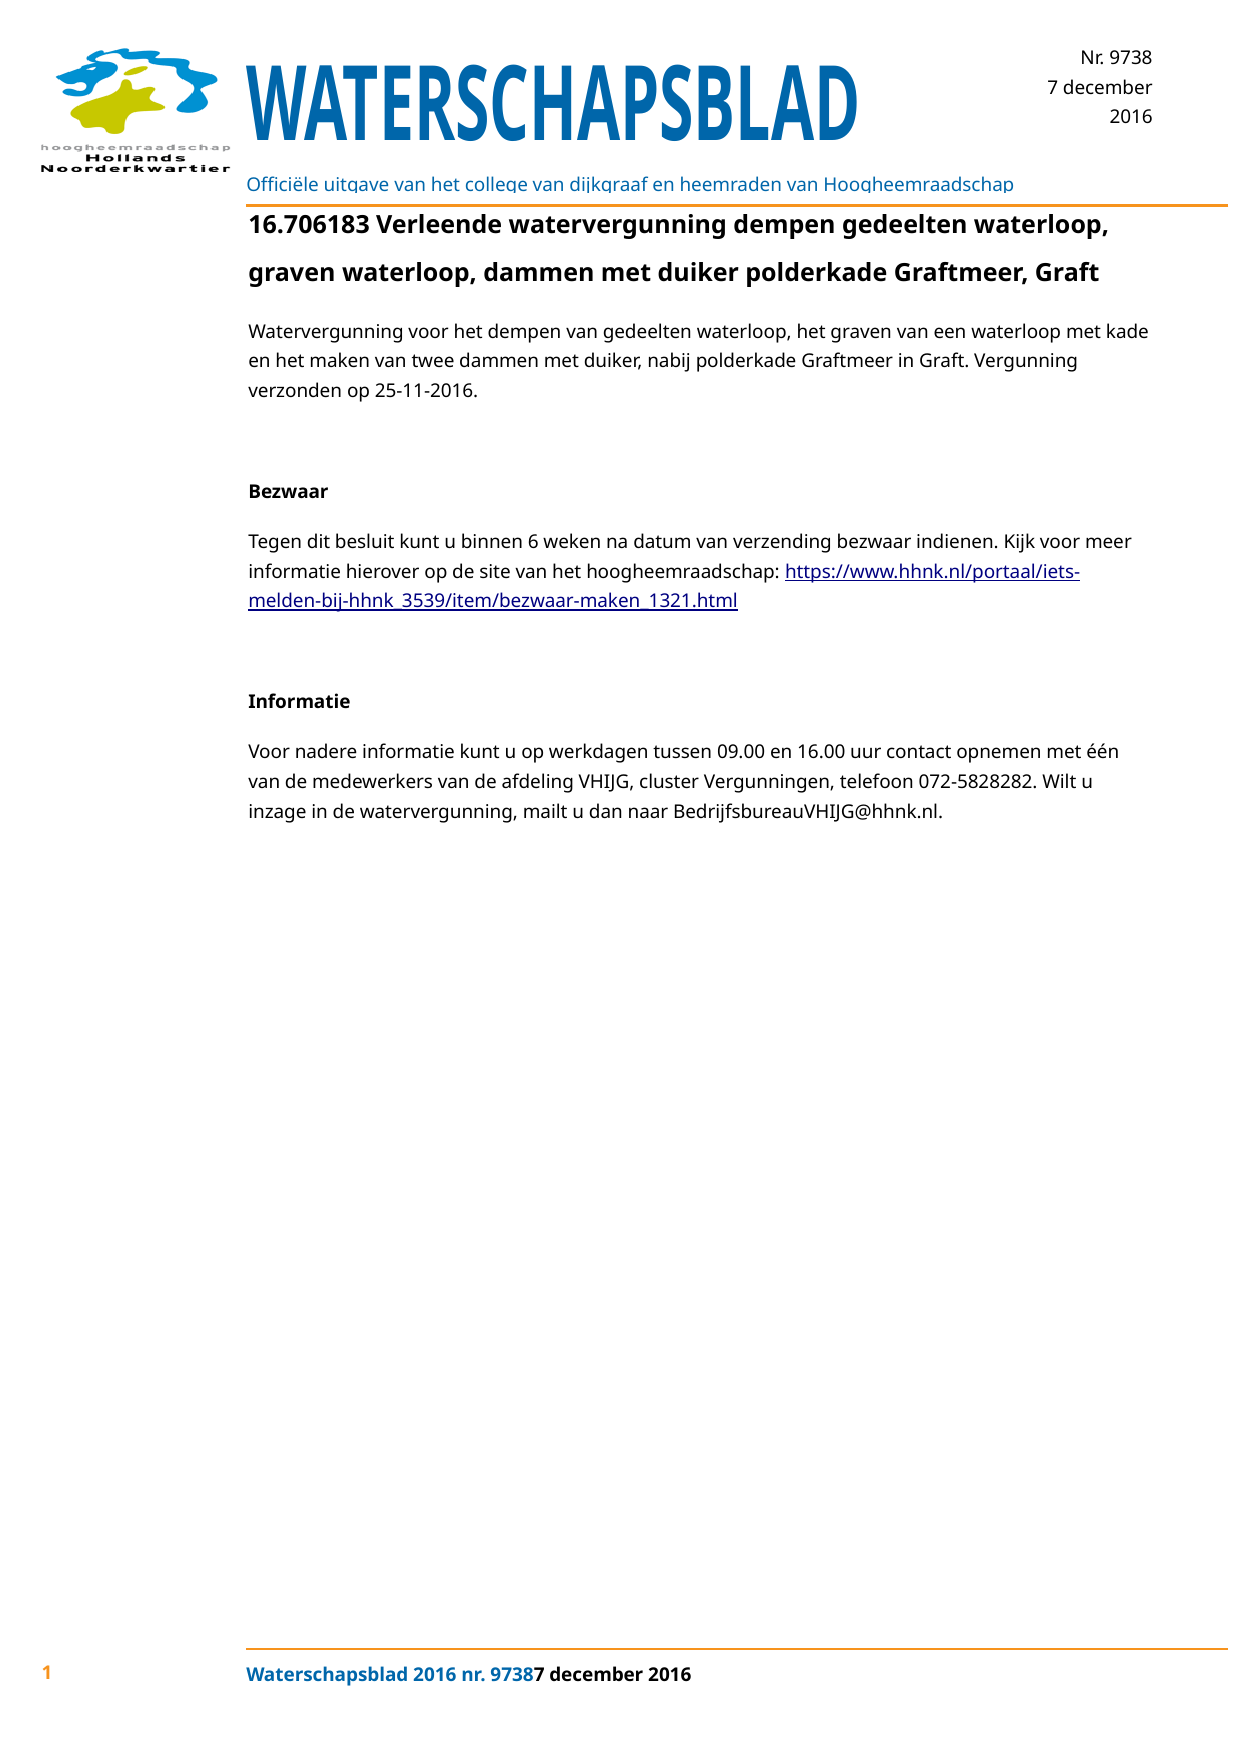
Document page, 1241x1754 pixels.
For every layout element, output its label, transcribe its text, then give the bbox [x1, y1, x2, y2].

text Bezwaar [248, 478, 1152, 504]
text Tegen dit besluit kunt u binnen 6 weken na datum van verzending bezwaar indienen. Kijk voor meer informatie hierover op de site van het hoogheemraadschap: https://www.hhnk.nl/portaal/iets-melden-bij-hhnk_3539/item/bezwaar-maken_1321.html [248, 528, 1152, 613]
text Informatie [248, 688, 1152, 714]
text Watervergunning voor het dempen van gedeelten waterloop, het graven van een waterloop met kade en het maken van twee dammen met duiker, nabij polderkade Graftmeer in Graft. Vergunning verzonden op 25-11-2016. [248, 318, 1152, 403]
text 16.706183 Verleende watervergunning dempen gedeelten waterloop, graven waterloop, dammen met duiker polderkade Graftmeer, Graft [248, 207, 1152, 288]
picture [41, 47, 231, 172]
text Voor nadere informatie kunt u op werkdagen tussen 09.00 en 16.00 uur contact opnemen met één van de medewerkers van de afdeling VHIJG, cluster Vergunningen, telefoon 072-5828282. Wilt u inzage in de watervergunning, mailt u dan naar BedrijfsbureauVHIJG@hhnk.nl. [248, 739, 1152, 824]
